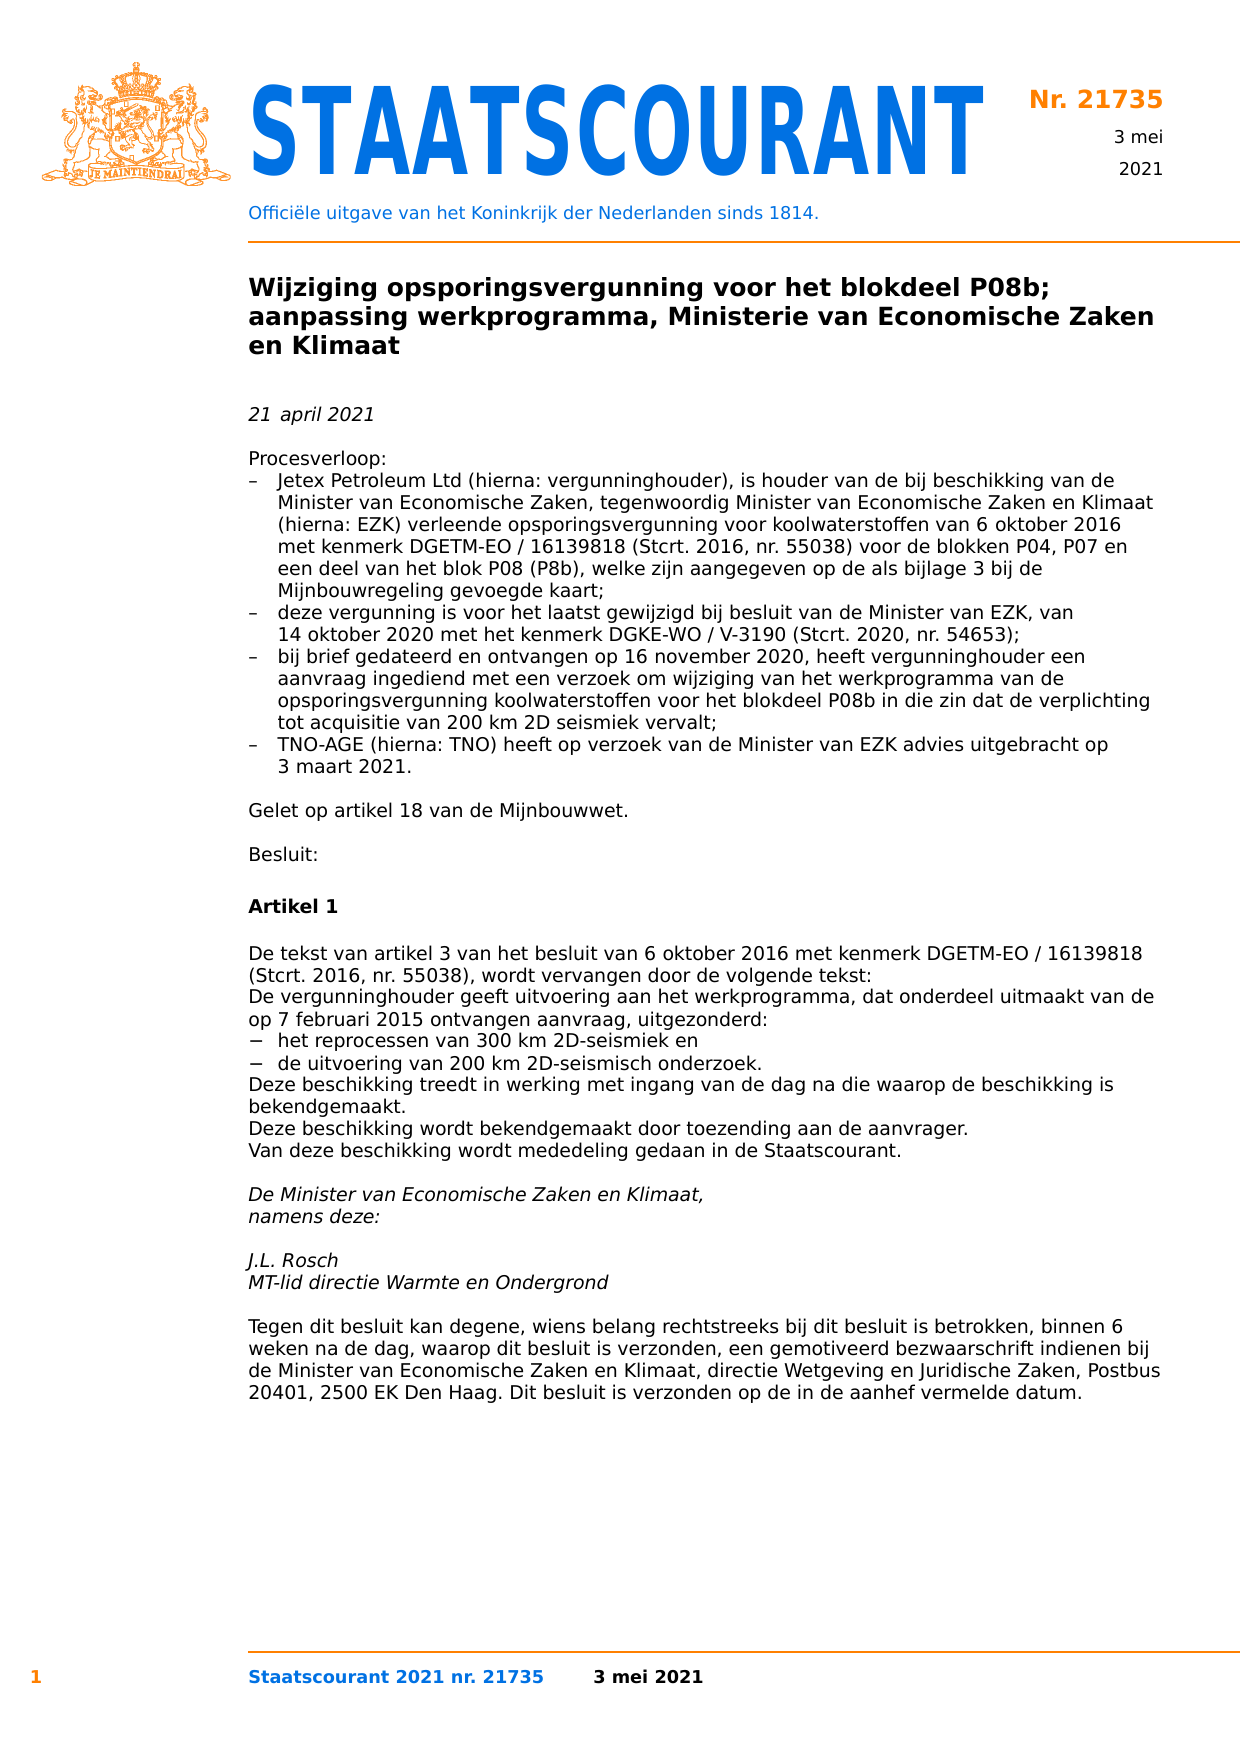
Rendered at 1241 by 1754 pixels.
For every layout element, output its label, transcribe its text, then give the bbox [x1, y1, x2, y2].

text De Minister van Economische Zaken en Klimaat, namens deze: J.L. Rosch MT-lid directie Warmte en Ondergrond [248, 1184, 1163, 1294]
text Procesverloop: [248, 448, 1163, 470]
table_header STAATSCOURANT [248, 62, 998, 203]
text – TNO-AGE (hierna: TNO) heeft op verzoek van de Minister van EZK advies uitgebracht op 3 maart 2021. [248, 734, 1163, 778]
text De tekst van artikel 3 van het besluit van 6 oktober 2016 met kenmerk DGETM-EO / 16139818 (Stcrt. 2016, nr. 55038), wordt vervangen door de volgende tekst: [248, 942, 1163, 986]
text Besluit: [248, 843, 1163, 866]
table_cell 2021 [998, 153, 1240, 203]
table_cell 3 mei [998, 121, 1240, 153]
text Van deze beschikking wordt mededeling gedaan in de Staatscourant. [248, 1140, 1163, 1162]
subtitle Artikel 1 [248, 896, 1163, 917]
text – bij brief gedateerd en ontvangen op 16 november 2020, heeft vergunninghouder een aanvraag ingediend met een verzoek om wijziging van het werkprogramma van de opsporingsvergunning koolwaterstoffen voor het blokdeel P08b in die zin dat de verplichting tot acquisitie van 200 km 2D seismiek vervalt; [248, 646, 1163, 734]
text − het reprocessen van 300 km 2D-seismiek en [248, 1030, 1163, 1052]
text Deze beschikking treedt in werking met ingang van de dag na die waarop de beschikking is bekendgemaakt. [248, 1074, 1163, 1118]
table_cell Officiële uitgave van het Koninkrijk der Nederlanden sinds 1814. [248, 203, 1240, 241]
table_header Nr. 21735 [998, 62, 1240, 121]
text 21 april 2021 [248, 404, 1163, 426]
text – deze vergunning is voor het laatst gewijzigd bij besluit van de Minister van EZK, van 14 oktober 2020 met het kenmerk DGKE-WO / V-3190 (Stcrt. 2020, nr. 54653); [248, 602, 1163, 646]
subtitle Wijziging opsporingsvergunning voor het blokdeel P08b; aanpassing werkprogramma, Ministerie van Economische Zaken en Klimaat [248, 273, 1163, 361]
text Gelet op artikel 18 van de Mijnbouwwet. [248, 800, 1163, 822]
picture [41, 62, 231, 186]
text – Jetex Petroleum Ltd (hierna: vergunninghouder), is houder van de bij beschikking van de Minister van Economische Zaken, tegenwoordig Minister van Economische Zaken en Klimaat (hierna: EZK) verleende opsporingsvergunning voor koolwaterstoffen van 6 oktober 2016 met kenmerk DGETM-EO / 16139818 (Stcrt. 2016, nr. 55038) voor de blokken P04, P07 en een deel van het blok P08 (P8b), welke zijn aangegeven op de als bijlage 3 bij de Mijnbouwregeling gevoegde kaart; [248, 470, 1163, 602]
text De vergunninghouder geeft uitvoering aan het werkprogramma, dat onderdeel uitmaakt van de op 7 februari 2015 ontvangen aanvraag, uitgezonderd: [248, 986, 1163, 1030]
text Deze beschikking wordt bekendgemaakt door toezending aan de aanvrager. [248, 1118, 1163, 1140]
table_header [25, 62, 248, 241]
text Tegen dit besluit kan degene, wiens belang rechtstreeks bij dit besluit is betrokken, binnen 6 weken na de dag, waarop dit besluit is verzonden, een gemotiveerd bezwaarschrift indienen bij de Minister van Economische Zaken en Klimaat, directie Wetgeving en Juridische Zaken, Postbus 20401, 2500 EK Den Haag. Dit besluit is verzonden op de in de aanhef vermelde datum. [248, 1316, 1163, 1404]
text − de uitvoering van 200 km 2D-seismisch onderzoek. [248, 1052, 1163, 1074]
